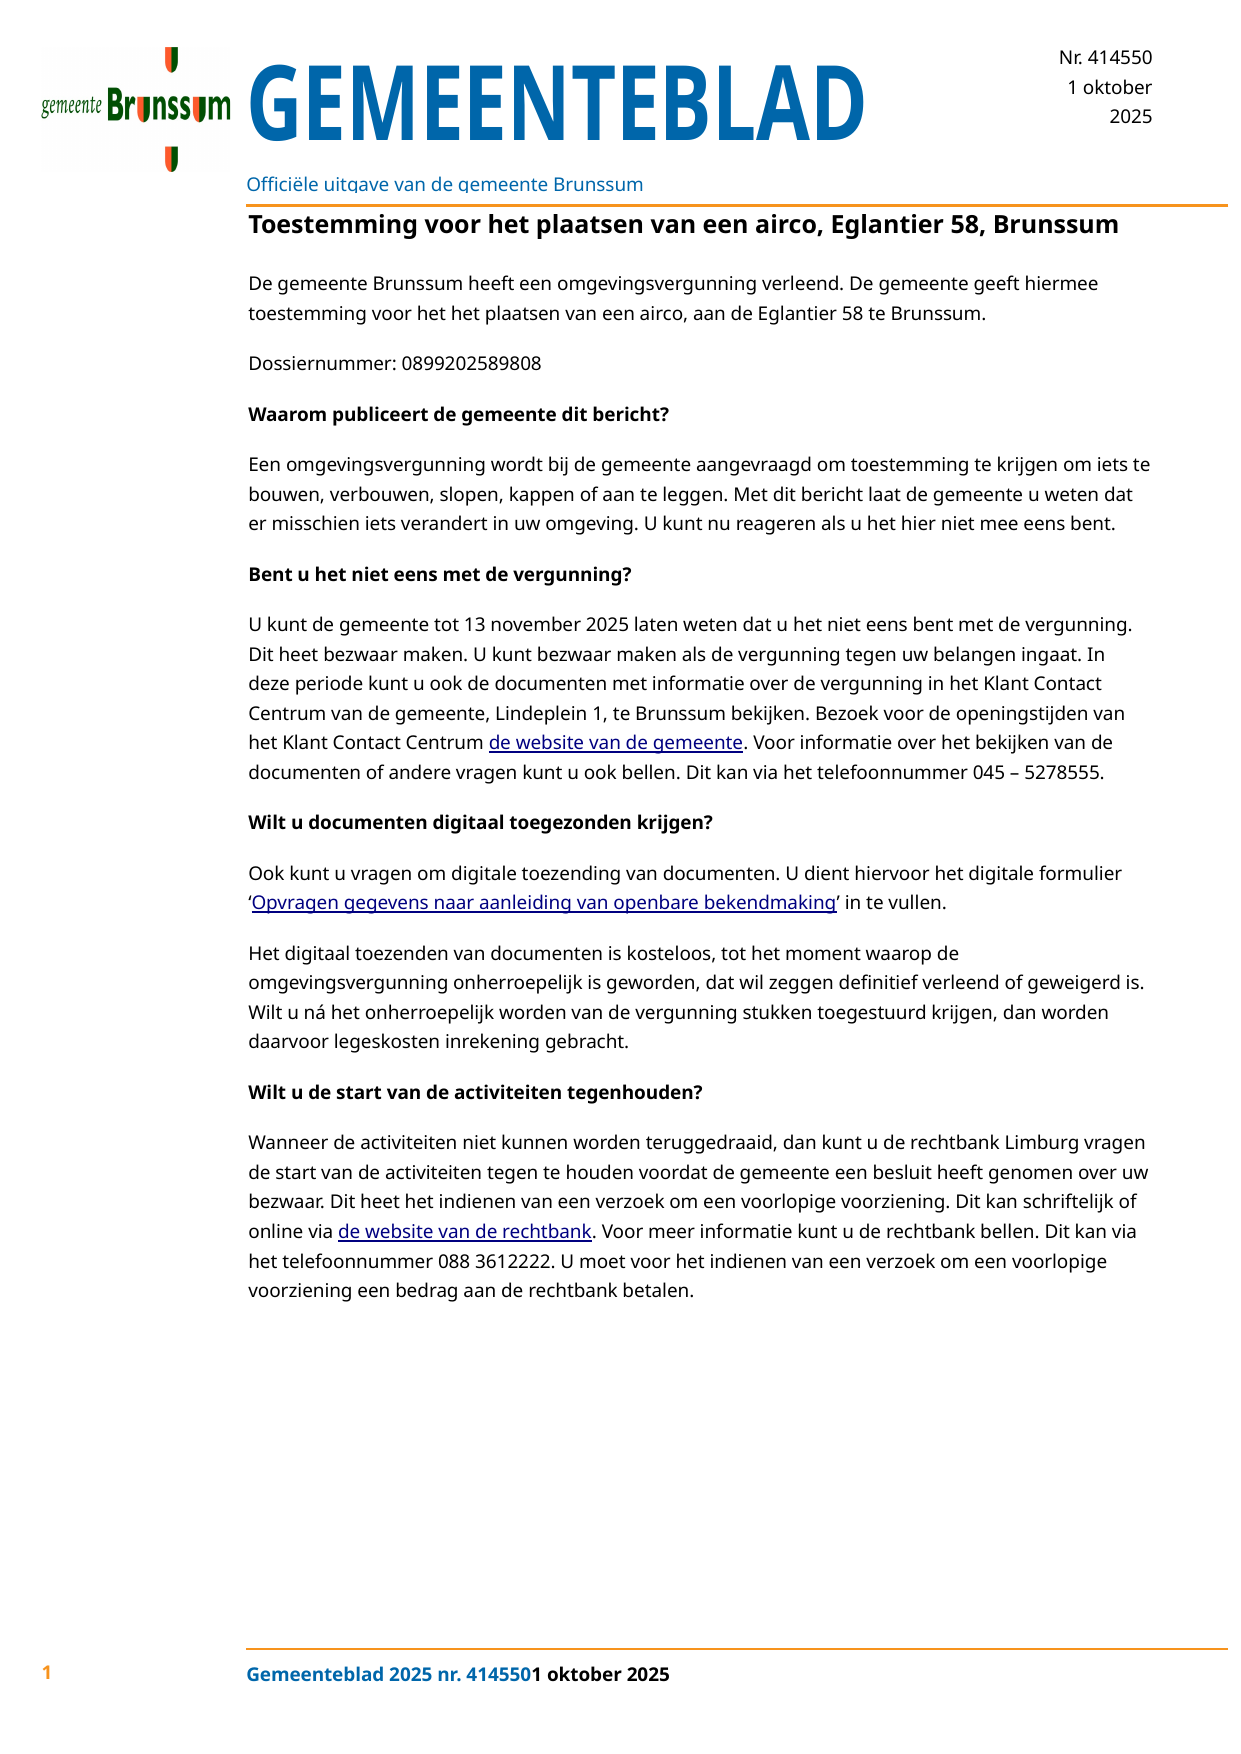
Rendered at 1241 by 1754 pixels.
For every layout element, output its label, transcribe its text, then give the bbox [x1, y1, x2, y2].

text Een omgevingsvergunning wordt bij de gemeente aangevraagd om toestemming te krijgen om iets te bouwen, verbouwen, slopen, kappen of aan te leggen. Met dit bericht laat de gemeente u weten dat er misschien iets verandert in uw omgeving. U kunt nu reageren als u het hier niet mee eens bent. [248, 451, 1152, 536]
text Het digitaal toezenden van documenten is kosteloos, tot het moment waarop de omgevingsvergunning onherroepelijk is geworden, dat wil zeggen definitief verleend of geweigerd is. Wilt u ná het onherroepelijk worden van de vergunning stukken toegestuurd krijgen, dan worden daarvoor legeskosten inrekening gebracht. [248, 940, 1152, 1054]
text Wilt u documenten digitaal toegezonden krijgen? [248, 809, 1152, 835]
text De gemeente Brunssum heeft een omgevingsvergunning verleend. De gemeente geeft hiermee toestemming voor het het plaatsen van een airco, aan de Eglantier 58 te Brunssum. [248, 270, 1152, 326]
text Waarom publiceert de gemeente dit bericht? [248, 401, 1152, 426]
text U kunt de gemeente tot 13 november 2025 laten weten dat u het niet eens bent met de vergunning. Dit heet bezwaar maken. U kunt bezwaar maken als de vergunning tegen uw belangen ingaat. In deze periode kunt u ook de documenten met informatie over de vergunning in het Klant Contact Centrum van de gemeente, Lindeplein 1, te Brunssum bekijken. Bezoek voor de openingstijden van het Klant Contact Centrum de website van de gemeente. Voor informatie over het bekijken van de documenten of andere vragen kunt u ook bellen. Dit kan via het telefoonnummer 045 – 5278555. [248, 611, 1152, 785]
text Dossiernummer: 0899202589808 [248, 350, 1152, 376]
text Ook kunt u vragen om digitale toezending van documenten. U dient hiervoor het digitale formulier ‘Opvragen gegevens naar aanleiding van openbare bekendmaking’ in te vullen. [248, 860, 1152, 915]
text Wanneer de activiteiten niet kunnen worden teruggedraaid, dan kunt u de rechtbank Limburg vragen de start van de activiteiten tegen te houden voordat de gemeente een besluit heeft genomen over uw bezwaar. Dit heet het indienen van een verzoek om een voorlopige voorziening. Dit kan schriftelijk of online via de website van de rechtbank. Voor meer informatie kunt u de rechtbank bellen. Dit kan via het telefoonnummer 088 3612222. U moet voor het indienen van een verzoek om een voorlopige voorziening een bedrag aan de rechtbank betalen. [248, 1129, 1152, 1303]
picture [41, 47, 231, 172]
text Bent u het niet eens met de vergunning? [248, 561, 1152, 586]
text Toestemming voor het plaatsen van een airco, Eglantier 58, Brunssum [248, 207, 1152, 241]
text Wilt u de start van de activiteiten tegenhouden? [248, 1079, 1152, 1105]
